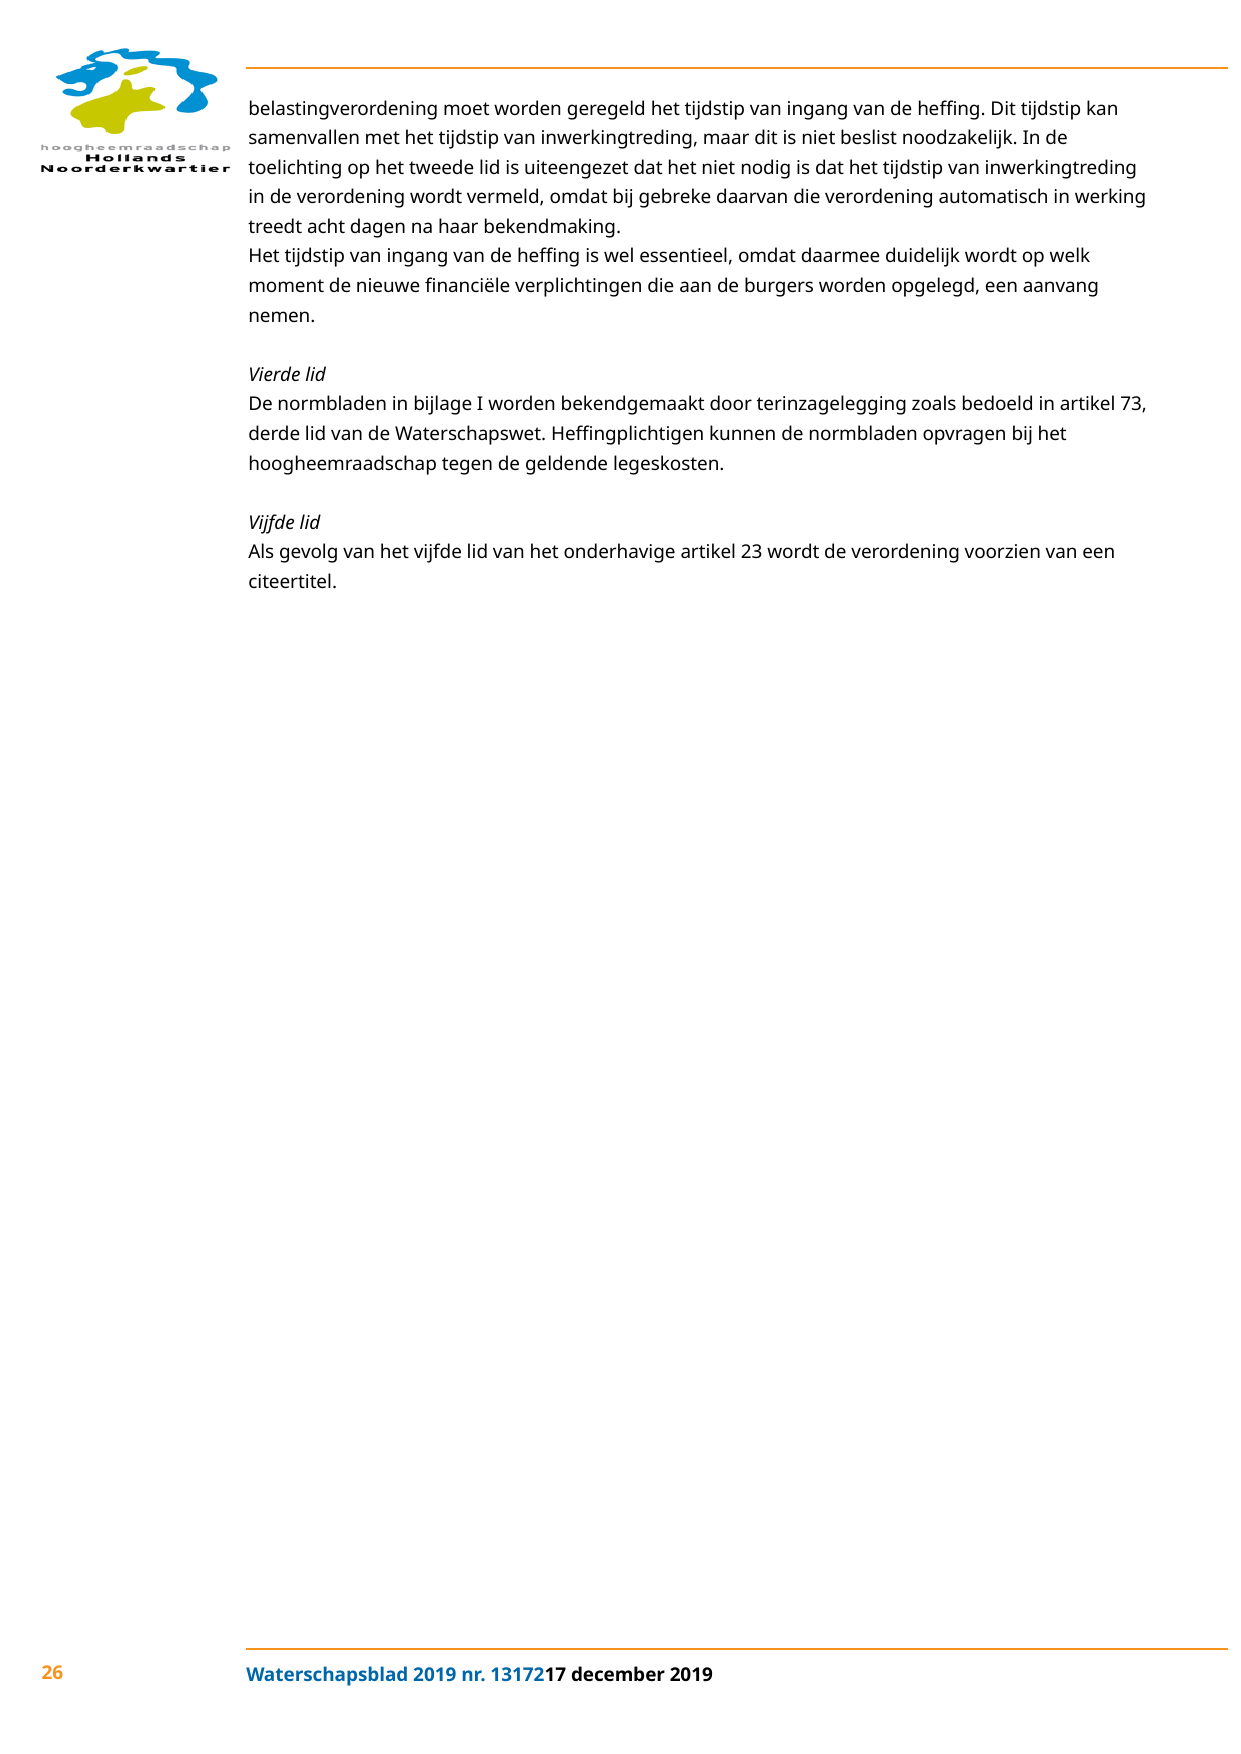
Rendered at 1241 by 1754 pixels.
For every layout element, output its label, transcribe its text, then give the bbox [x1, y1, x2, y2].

text Vierde lid [248, 361, 1152, 387]
text Vijfde lid [248, 509, 1152, 535]
text Het tijdstip van ingang van de heffing is wel essentieel, omdat daarmee duidelijk wordt op welk moment de nieuwe financiële verplichtingen die aan de burgers worden opgelegd, een aanvang nemen. [248, 243, 1152, 328]
text Als gevolg van het vijfde lid van het onderhavige artikel 23 wordt de verordening voorzien van een citeertitel. [248, 538, 1152, 594]
picture [41, 47, 231, 172]
text De normbladen in bijlage I worden bekendgemaakt door terinzagelegging zoals bedoeld in artikel 73, derde lid van de Waterschapswet. Heffingplichtigen kunnen de normbladen opvragen bij het hoogheemraadschap tegen de geldende legeskosten. [248, 391, 1152, 476]
text belastingverordening moet worden geregeld het tijdstip van ingang van de heffing. Dit tijdstip kan samenvallen met het tijdstip van inwerkingtreding, maar dit is niet beslist noodzakelijk. In de toelichting op het tweede lid is uiteengezet dat het niet nodig is dat het tijdstip van inwerkingtreding in de verordening wordt vermeld, omdat bij gebreke daarvan die verordening automatisch in werking treedt acht dagen na haar bekendmaking. [248, 95, 1152, 239]
